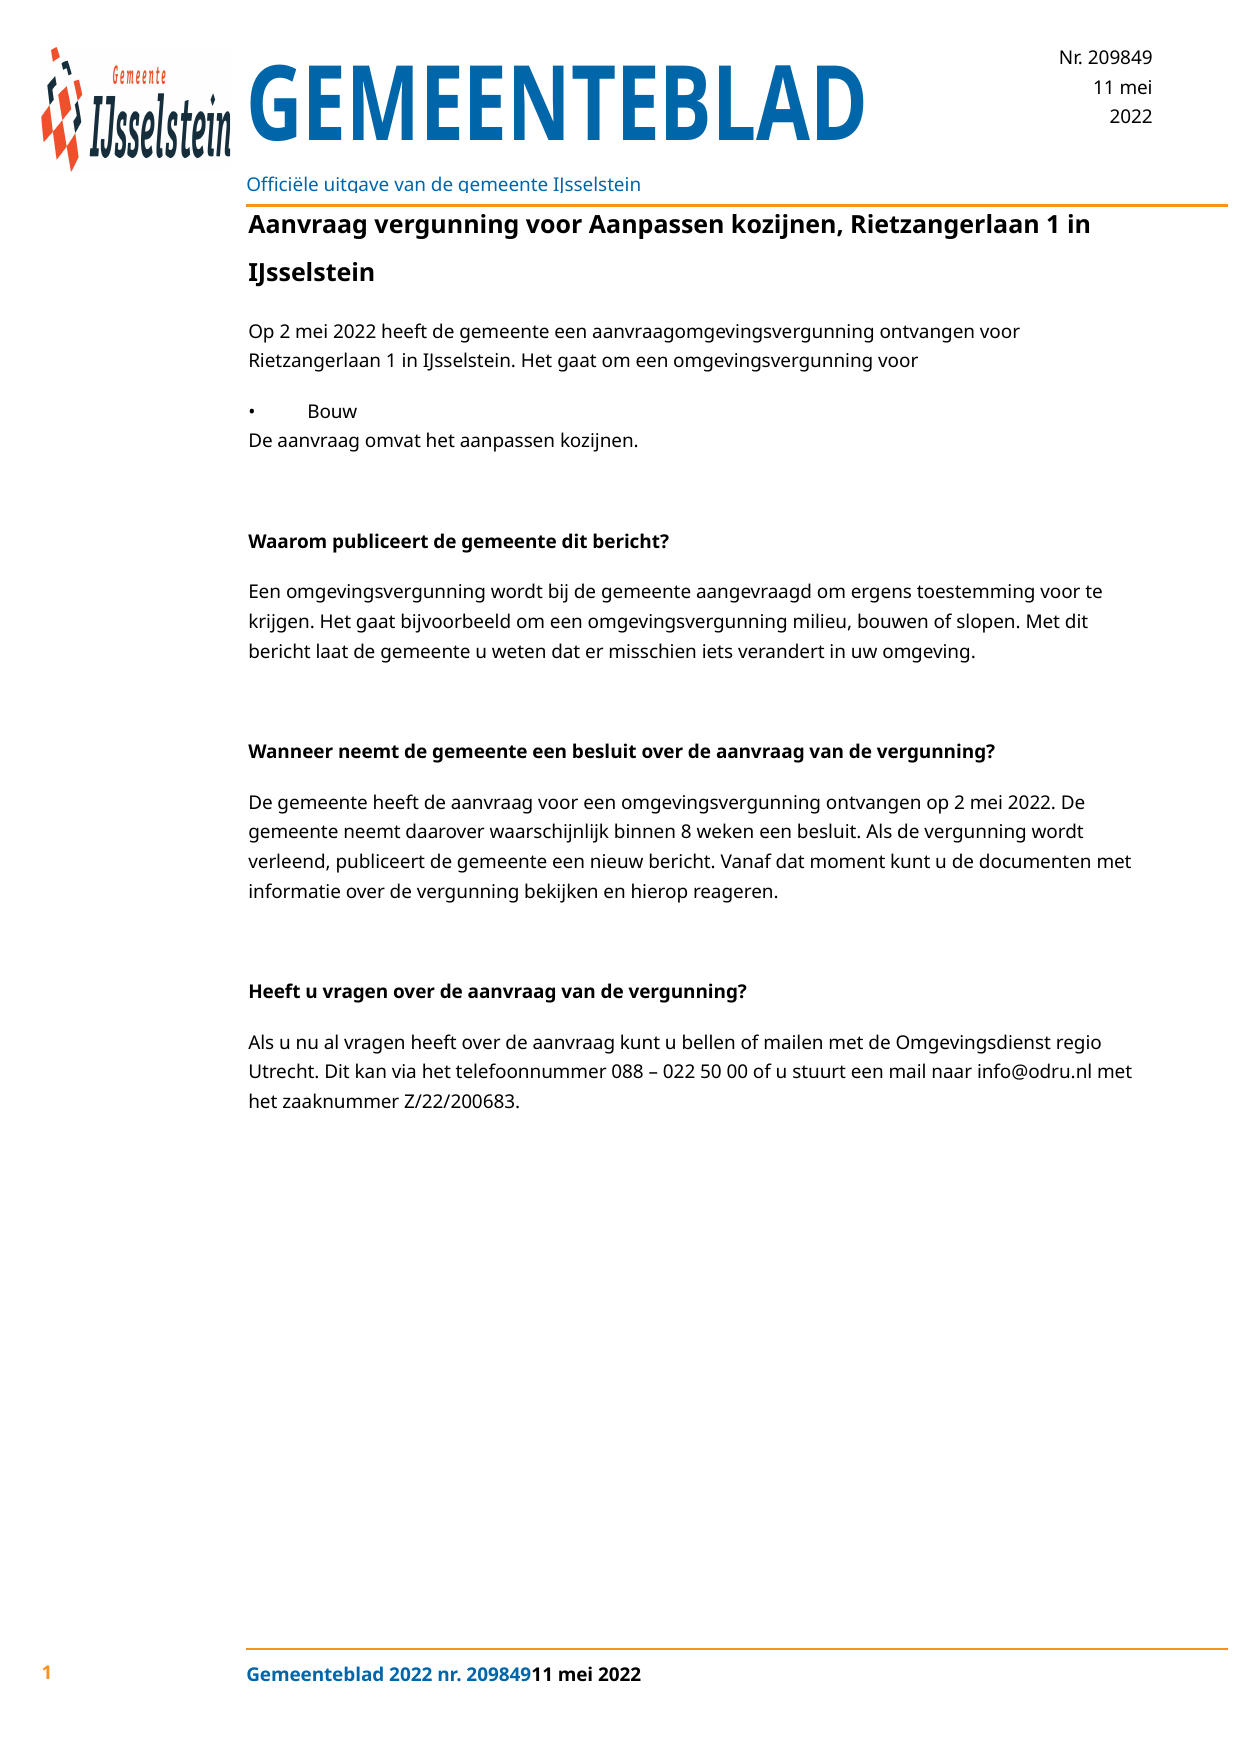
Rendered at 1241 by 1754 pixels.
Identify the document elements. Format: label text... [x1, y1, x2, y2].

list Bouw [248, 398, 1152, 424]
picture [41, 47, 231, 172]
text De gemeente heeft de aanvraag voor een omgevingsvergunning ontvangen op 2 mei 2022. De gemeente neemt daarover waarschijnlijk binnen 8 weken een besluit. Als de vergunning wordt verleend, publiceert de gemeente een nieuw bericht. Vanaf dat moment kunt u de documenten met informatie over de vergunning bekijken en hierop reageren. [248, 789, 1152, 904]
text Heeft u vragen over de aanvraag van de vergunning? [248, 979, 1152, 1004]
text Wanneer neemt de gemeente een besluit over de aanvraag van de vergunning? [248, 739, 1152, 764]
text Aanvraag vergunning voor Aanpassen kozijnen, Rietzangerlaan 1 in IJsselstein [248, 207, 1152, 288]
text Waarom publiceert de gemeente dit bericht? [248, 528, 1152, 554]
text Als u nu al vragen heeft over de aanvraag kunt u bellen of mailen met de Omgevingsdienst regio Utrecht. Dit kan via het telefoonnummer 088 – 022 50 00 of u stuurt een mail naar info@odru.nl met het zaaknummer Z/22/200683. [248, 1029, 1152, 1114]
text Op 2 mei 2022 heeft de gemeente een aanvraagomgevingsvergunning ontvangen voor Rietzangerlaan 1 in IJsselstein. Het gaat om een omgevingsvergunning voor [248, 318, 1152, 373]
text Een omgevingsvergunning wordt bij de gemeente aangevraagd om ergens toestemming voor te krijgen. Het gaat bijvoorbeeld om een omgevingsvergunning milieu, bouwen of slopen. Met dit bericht laat de gemeente u weten dat er misschien iets verandert in uw omgeving. [248, 579, 1152, 664]
text De aanvraag omvat het aanpassen kozijnen. [248, 427, 1152, 453]
